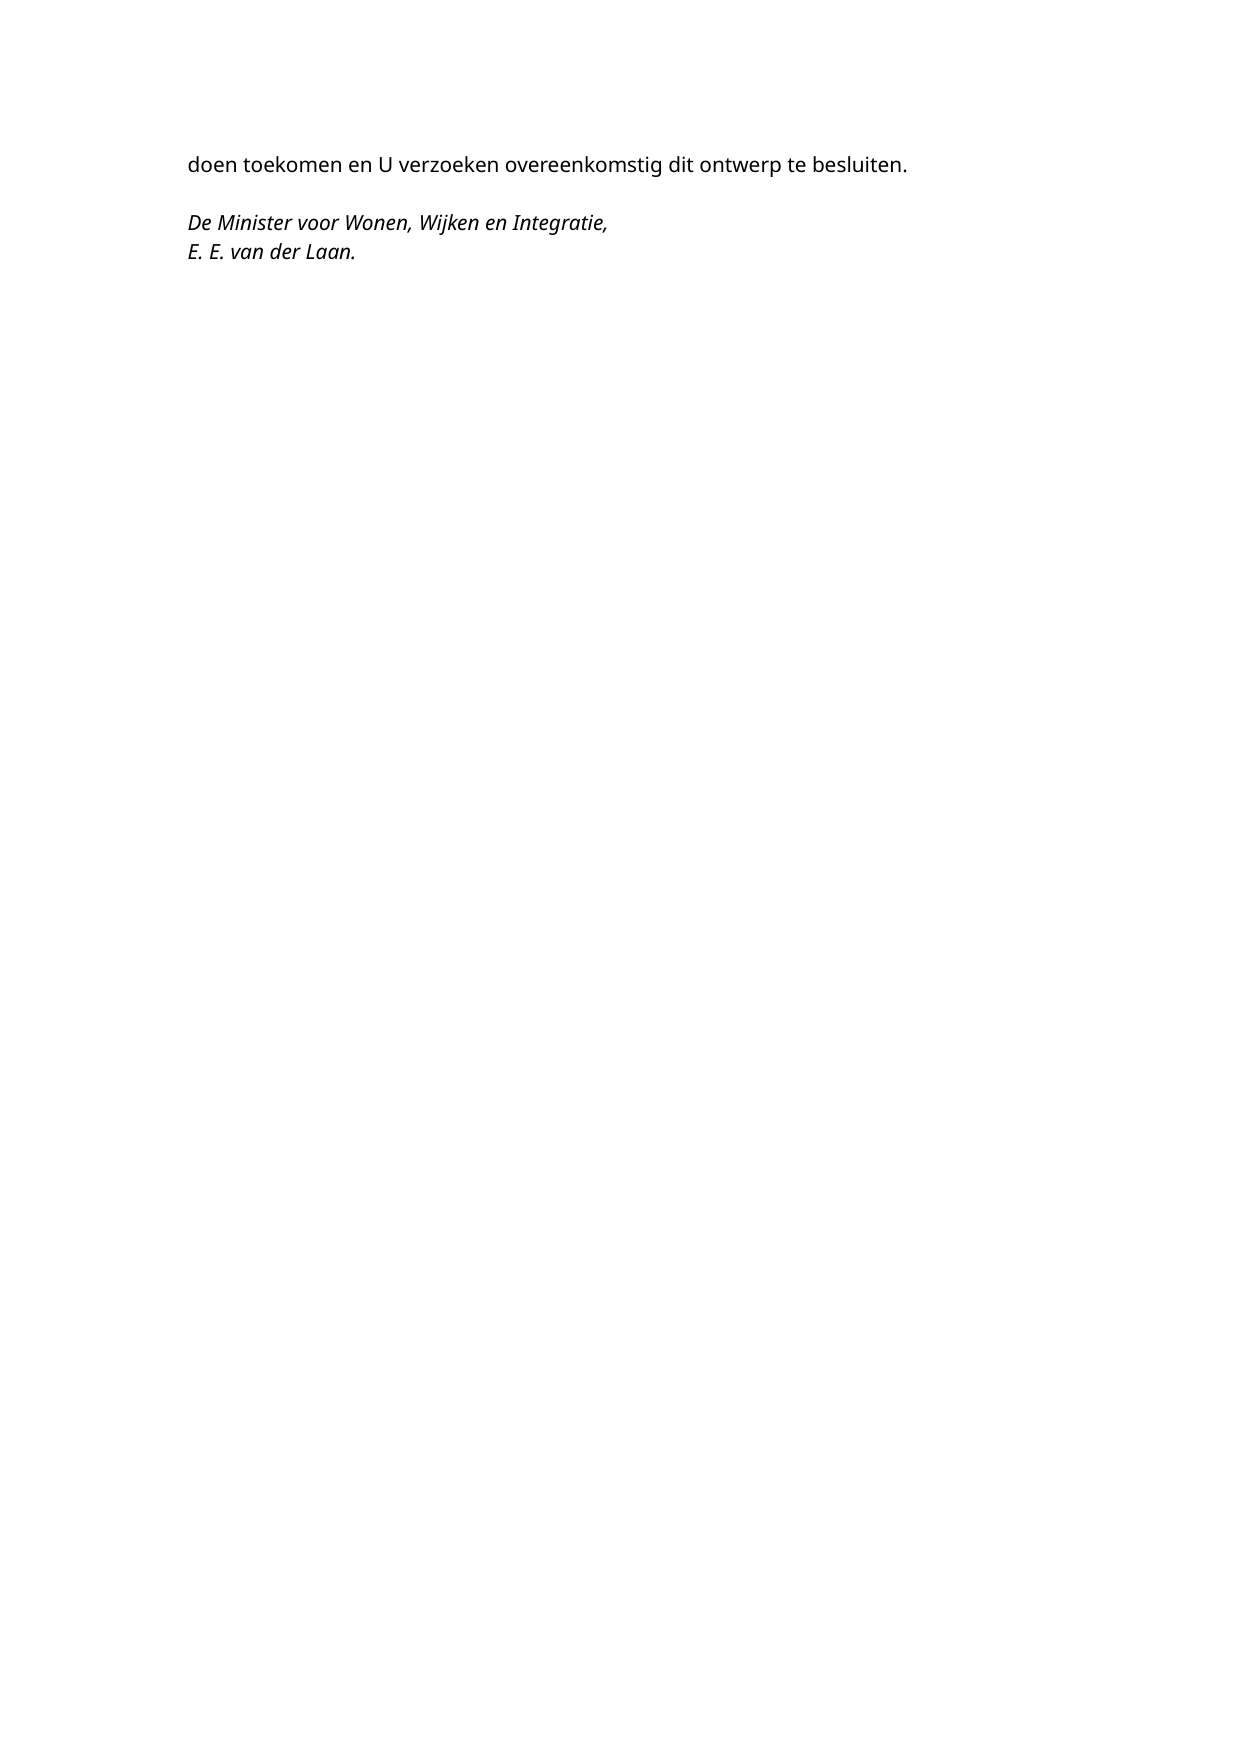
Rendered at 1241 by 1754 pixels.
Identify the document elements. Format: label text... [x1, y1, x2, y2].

text E. E. van der Laan. [187, 237, 1053, 265]
text De Minister voor Wonen, Wijken en Integratie, [187, 208, 1053, 237]
text doen toekomen en U verzoeken overeenkomstig dit ontwerp te besluiten. [187, 150, 1053, 178]
